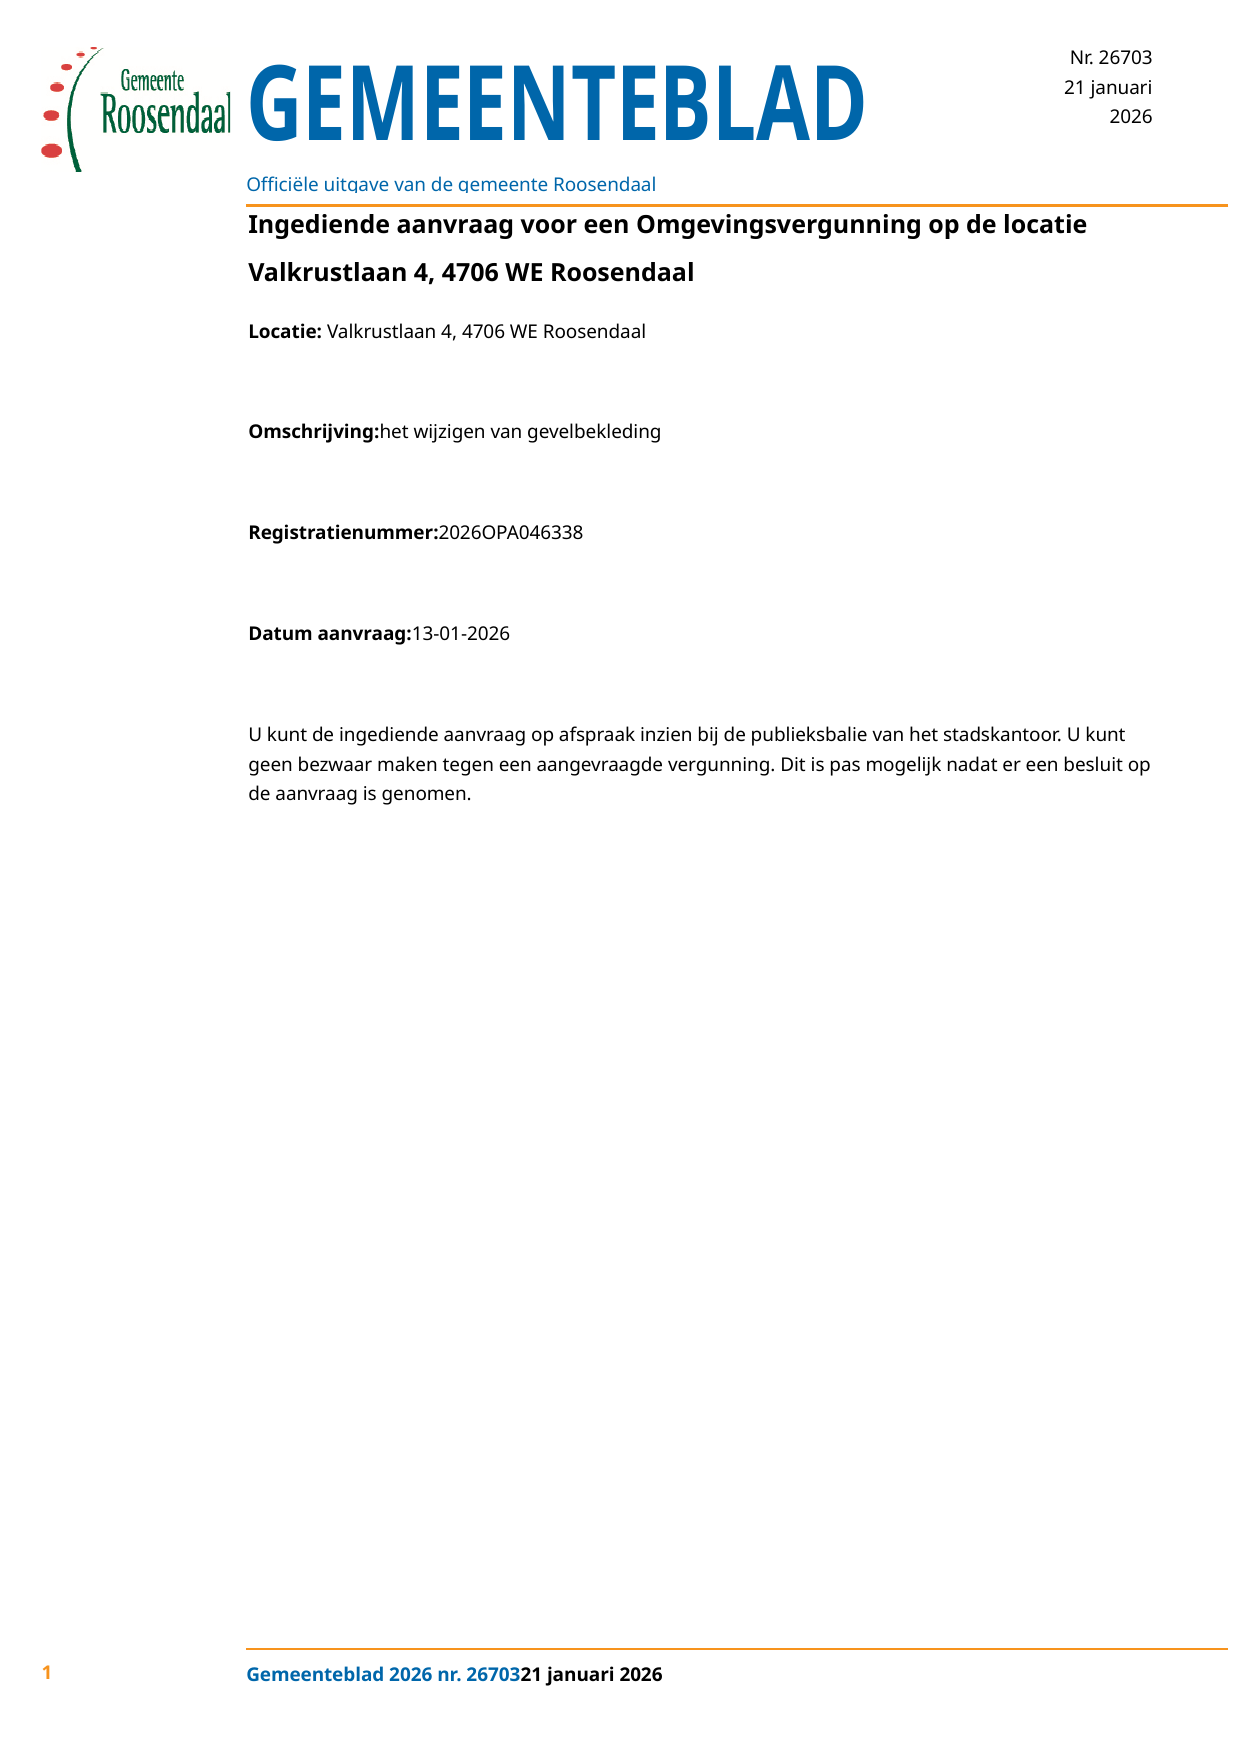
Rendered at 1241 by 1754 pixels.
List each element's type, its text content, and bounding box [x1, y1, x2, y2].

text U kunt de ingediende aanvraag op afspraak inzien bij de publieksbalie van het stadskantoor. U kunt geen bezwaar maken tegen een aangevraagde vergunning. Dit is pas mogelijk nadat er een besluit op de aanvraag is genomen. [248, 721, 1152, 806]
text Datum aanvraag:13-01-2026 [248, 620, 1152, 646]
text Omschrijving:het wijzigen van gevelbekleding [248, 419, 1152, 444]
text Registratienummer:2026OPA046338 [248, 519, 1152, 545]
text Ingediende aanvraag voor een Omgevingsvergunning op de locatie Valkrustlaan 4, 4706 WE Roosendaal [248, 207, 1152, 288]
picture [41, 47, 231, 172]
text Locatie: Valkrustlaan 4, 4706 WE Roosendaal [248, 318, 1152, 344]
